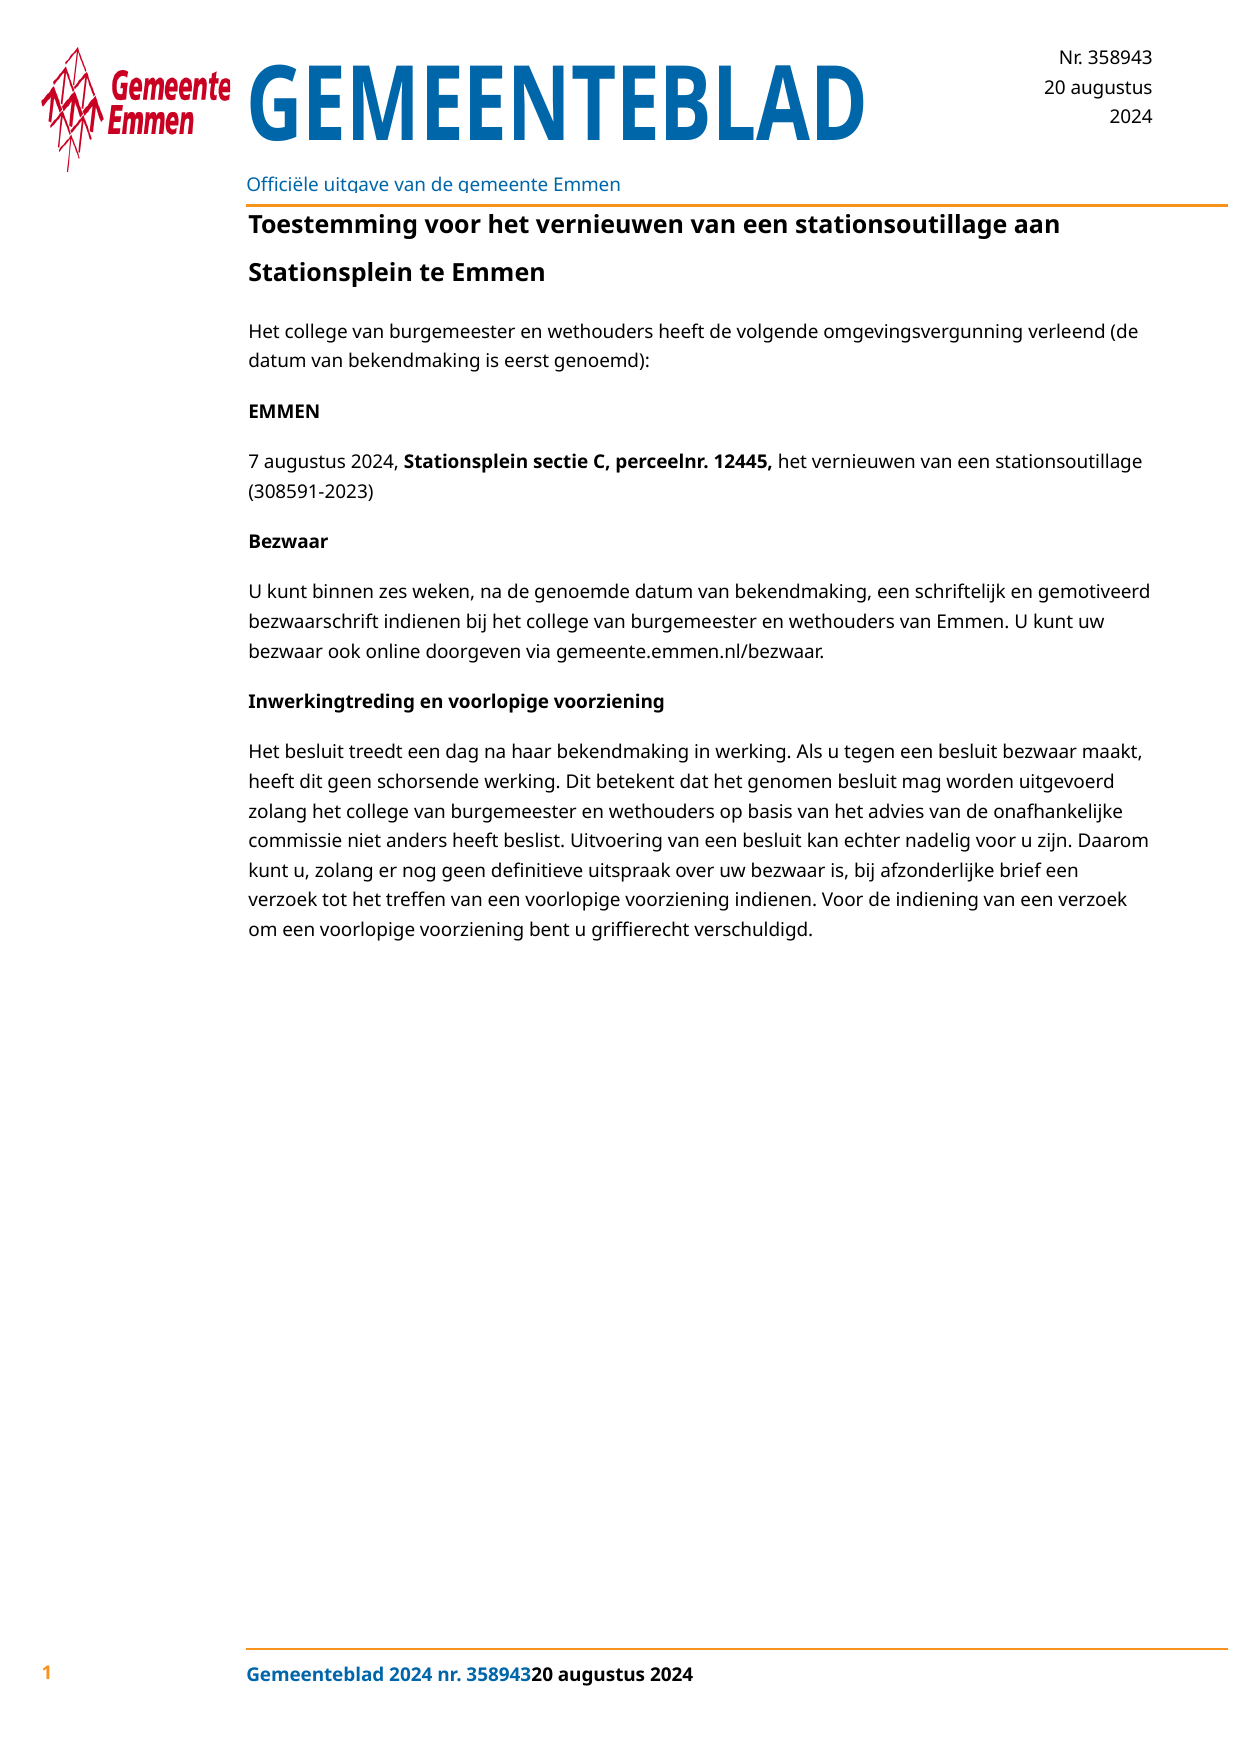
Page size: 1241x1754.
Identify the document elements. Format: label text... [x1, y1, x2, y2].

text 7 augustus 2024, Stationsplein sectie C, perceelnr. 12445, het vernieuwen van een stationsoutillage (308591-2023) [248, 448, 1152, 504]
text EMMEN [248, 398, 1152, 424]
text Het college van burgemeester en wethouders heeft de volgende omgevingsvergunning verleend (de datum van bekendmaking is eerst genoemd): [248, 318, 1152, 373]
text Inwerkingtreding en voorlopige voorziening [248, 688, 1152, 714]
text Het besluit treedt een dag na haar bekendmaking in werking. Als u tegen een besluit bezwaar maakt, heeft dit geen schorsende werking. Dit betekent dat het genomen besluit mag worden uitgevoerd zolang het college van burgemeester en wethouders op basis van het advies van de onafhankelijke commissie niet anders heeft beslist. Uitvoering van een besluit kan echter nadelig voor u zijn. Daarom kunt u, zolang er nog geen definitieve uitspraak over uw bezwaar is, bij afzonderlijke brief een verzoek tot het treffen van een voorlopige voorziening indienen. Voor de indiening van een verzoek om een voorlopige voorziening bent u griffierecht verschuldigd. [248, 739, 1152, 942]
text Toestemming voor het vernieuwen van een stationsoutillage aan Stationsplein te Emmen [248, 207, 1152, 288]
text U kunt binnen zes weken, na de genoemde datum van bekendmaking, een schriftelijk en gemotiveerd bezwaarschrift indienen bij het college van burgemeester en wethouders van Emmen. U kunt uw bezwaar ook online doorgeven via gemeente.emmen.nl/bezwaar. [248, 579, 1152, 664]
text Bezwaar [248, 528, 1152, 554]
picture [41, 47, 231, 172]
